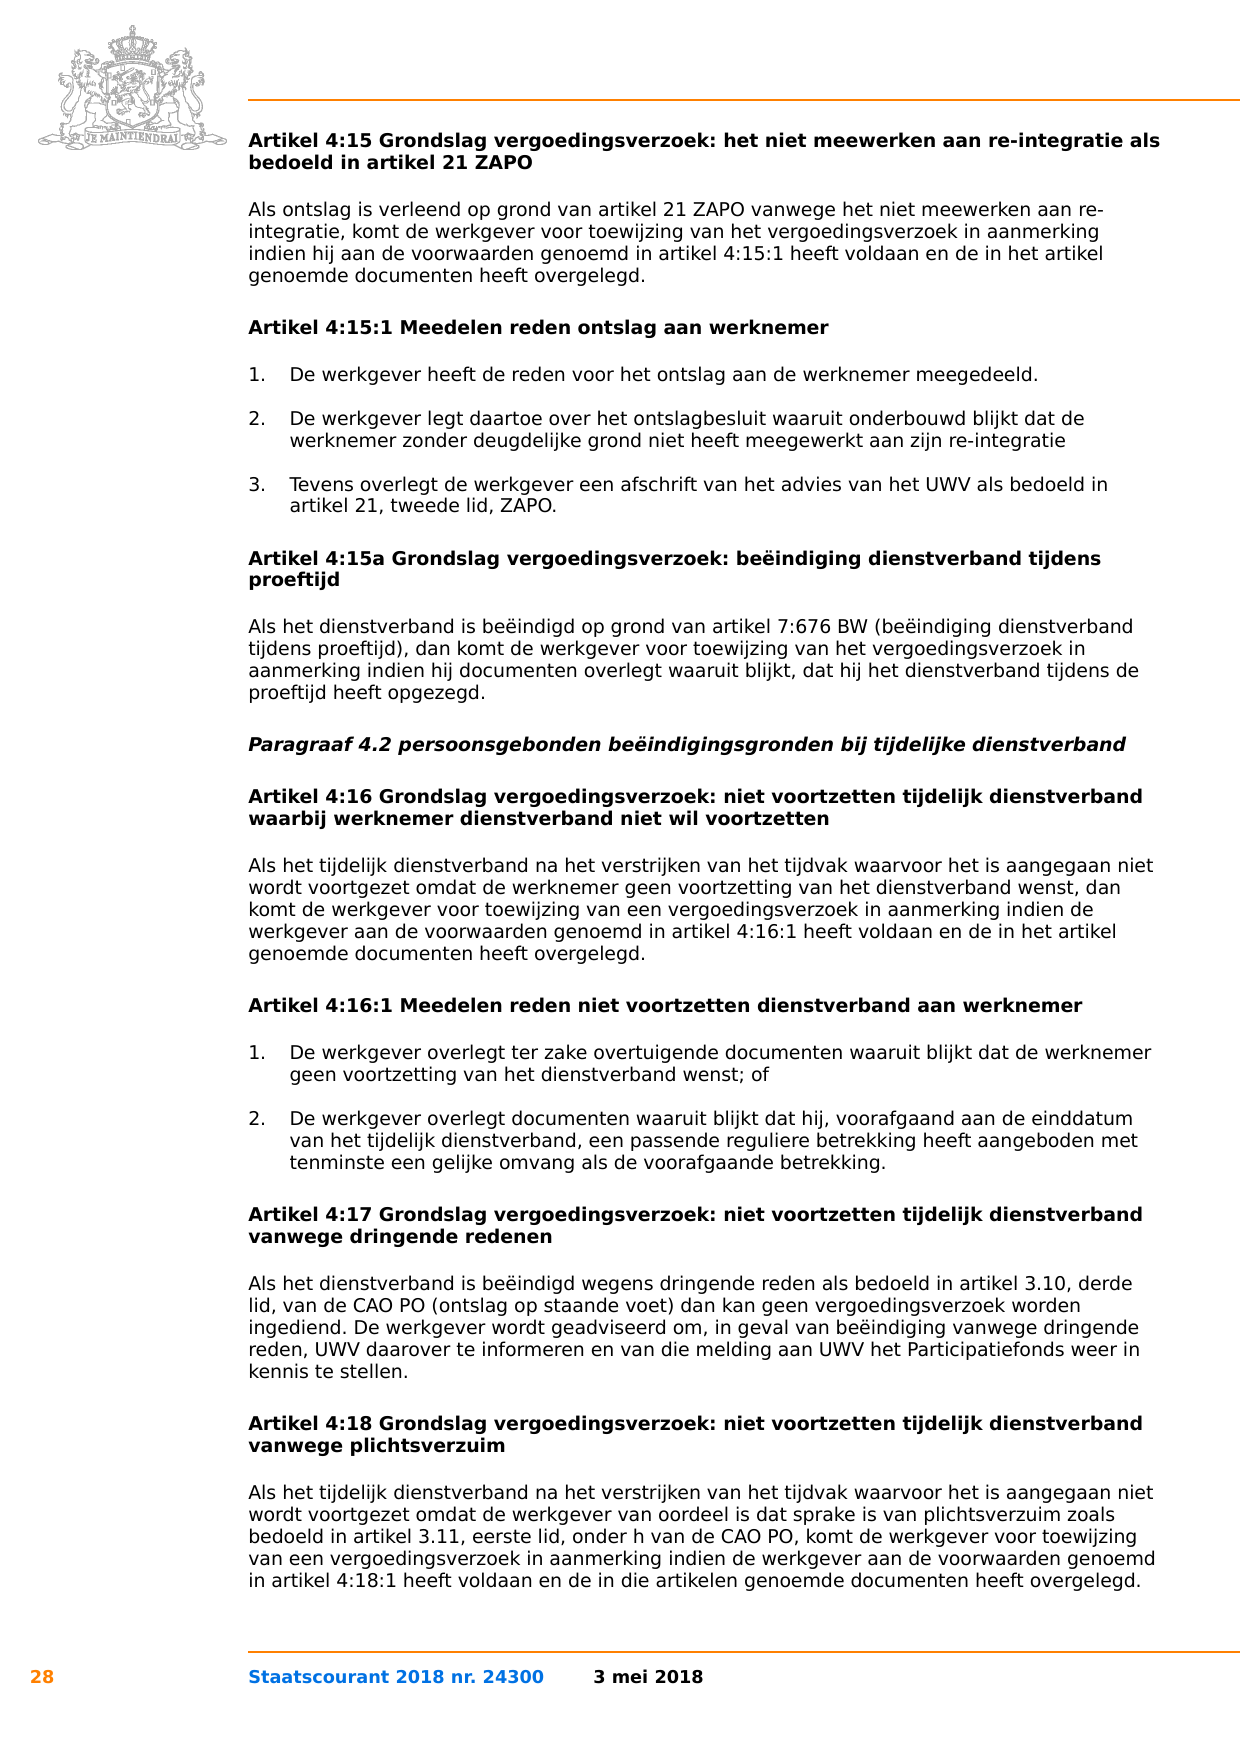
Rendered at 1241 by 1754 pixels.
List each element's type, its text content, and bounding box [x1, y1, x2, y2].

text Als het tijdelijk dienstverband na het verstrijken van het tijdvak waarvoor het is aangegaan niet wordt voortgezet omdat de werknemer geen voortzetting van het dienstverband wenst, dan komt de werkgever voor toewijzing van een vergoedingsverzoek in aanmerking indien de werkgever aan de voorwaarden genoemd in artikel 4:16:1 heeft voldaan en de in het artikel genoemde documenten heeft overgelegd. [248, 855, 1163, 965]
subtitle Artikel 4:16:1 Meedelen reden niet voortzetten dienstverband aan werknemer [248, 995, 1163, 1017]
subtitle Paragraaf 4.2 persoonsgebonden beëindigingsgronden bij tijdelijke dienstverband [248, 734, 1163, 756]
text Als het dienstverband is beëindigd op grond van artikel 7:676 BW (beëindiging dienstverband tijdens proeftijd), dan komt de werkgever voor toewijzing van het vergoedingsverzoek in aanmerking indien hij documenten overlegt waaruit blijkt, dat hij het dienstverband tijdens de proeftijd heeft opgezegd. [248, 616, 1163, 704]
subtitle Artikel 4:16 Grondslag vergoedingsverzoek: niet voortzetten tijdelijk dienstverband waarbij werknemer dienstverband niet wil voortzetten [248, 786, 1163, 830]
text Als het tijdelijk dienstverband na het verstrijken van het tijdvak waarvoor het is aangegaan niet wordt voortgezet omdat de werkgever van oordeel is dat sprake is van plichtsverzuim zoals bedoeld in artikel 3.11, eerste lid, onder h van de CAO PO, komt de werkgever voor toewijzing van een vergoedingsverzoek in aanmerking indien de werkgever aan de voorwaarden genoemd in artikel 4:18:1 heeft voldaan en de in die artikelen genoemde documenten heeft overgelegd. [248, 1482, 1163, 1592]
text 3. Tevens overlegt de werkgever een afschrift van het advies van het UWV als bedoeld in artikel 21, tweede lid, ZAPO. [248, 473, 1163, 517]
subtitle Artikel 4:15a Grondslag vergoedingsverzoek: beëindiging dienstverband tijdens proeftijd [248, 547, 1163, 591]
subtitle Artikel 4:15:1 Meedelen reden ontslag aan werknemer [248, 317, 1163, 339]
subtitle Artikel 4:17 Grondslag vergoedingsverzoek: niet voortzetten tijdelijk dienstverband vanwege dringende redenen [248, 1204, 1163, 1248]
picture [38, 25, 227, 150]
subtitle Artikel 4:18 Grondslag vergoedingsverzoek: niet voortzetten tijdelijk dienstverband vanwege plichtsverzuim [248, 1413, 1163, 1457]
text Als het dienstverband is beëindigd wegens dringende reden als bedoeld in artikel 3.10, derde lid, van de CAO PO (ontslag op staande voet) dan kan geen vergoedingsverzoek worden ingediend. De werkgever wordt geadviseerd om, in geval van beëindiging vanwege dringende reden, UWV daarover te informeren en van die melding aan UWV het Participatiefonds weer in kennis te stellen. [248, 1273, 1163, 1383]
subtitle Artikel 4:15 Grondslag vergoedingsverzoek: het niet meewerken aan re-integratie als bedoeld in artikel 21 ZAPO [248, 130, 1163, 174]
text 1. De werkgever overlegt ter zake overtuigende documenten waaruit blijkt dat de werknemer geen voortzetting van het dienstverband wenst; of [248, 1042, 1163, 1086]
text 2. De werkgever overlegt documenten waaruit blijkt dat hij, voorafgaand aan de einddatum van het tijdelijk dienstverband, een passende reguliere betrekking heeft aangeboden met tenminste een gelijke omvang als de voorafgaande betrekking. [248, 1108, 1163, 1174]
text 1. De werkgever heeft de reden voor het ontslag aan de werknemer meegedeeld. [248, 364, 1163, 386]
text 2. De werkgever legt daartoe over het ontslagbesluit waaruit onderbouwd blijkt dat de werknemer zonder deugdelijke grond niet heeft meegewerkt aan zijn re-integratie [248, 408, 1163, 452]
text Als ontslag is verleend op grond van artikel 21 ZAPO vanwege het niet meewerken aan re-integratie, komt de werkgever voor toewijzing van het vergoedingsverzoek in aanmerking indien hij aan de voorwaarden genoemd in artikel 4:15:1 heeft voldaan en de in het artikel genoemde documenten heeft overgelegd. [248, 199, 1163, 287]
